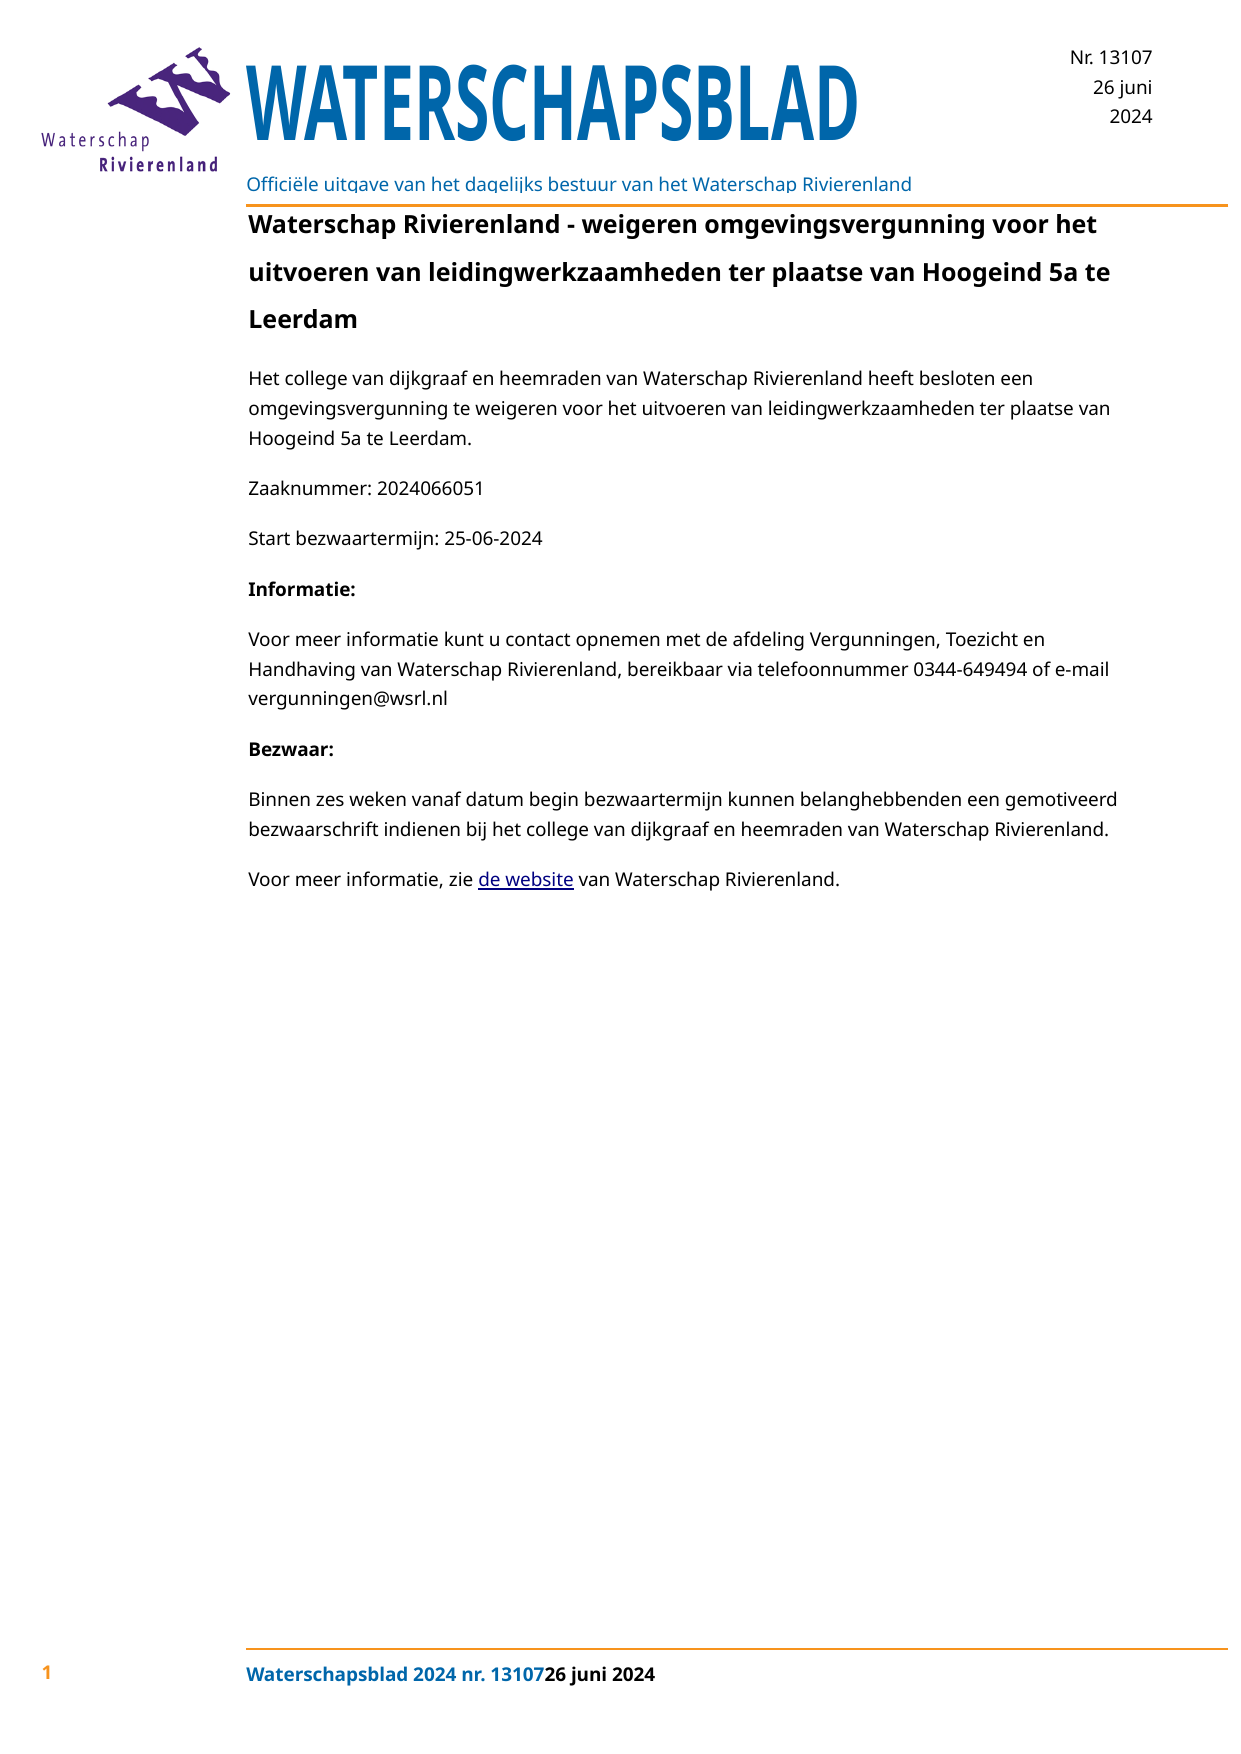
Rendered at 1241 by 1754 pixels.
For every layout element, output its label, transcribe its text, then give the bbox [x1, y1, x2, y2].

picture [41, 47, 231, 172]
text Binnen zes weken vanaf datum begin bezwaartermijn kunnen belanghebbenden een gemotiveerd bezwaarschrift indienen bij het college van dijkgraaf en heemraden van Waterschap Rivierenland. [248, 786, 1152, 842]
text Informatie: [248, 576, 1152, 602]
text Voor meer informatie kunt u contact opnemen met de afdeling Vergunningen, Toezicht en Handhaving van Waterschap Rivierenland, bereikbaar via telefoonnummer 0344-649494 of e-mail vergunningen@wsrl.nl [248, 626, 1152, 711]
text Bezwaar: [248, 736, 1152, 762]
text Het college van dijkgraaf en heemraden van Waterschap Rivierenland heeft besloten een omgevingsvergunning te weigeren voor het uitvoeren van leidingwerkzaamheden ter plaatse van Hoogeind 5a te Leerdam. [248, 366, 1152, 450]
text Waterschap Rivierenland - weigeren omgevingsvergunning voor het uitvoeren van leidingwerkzaamheden ter plaatse van Hoogeind 5a te Leerdam [248, 207, 1152, 336]
text Voor meer informatie, zie de website van Waterschap Rivierenland. [248, 866, 1152, 892]
text Start bezwaartermijn: 25-06-2024 [248, 526, 1152, 551]
text Zaaknummer: 2024066051 [248, 475, 1152, 501]
